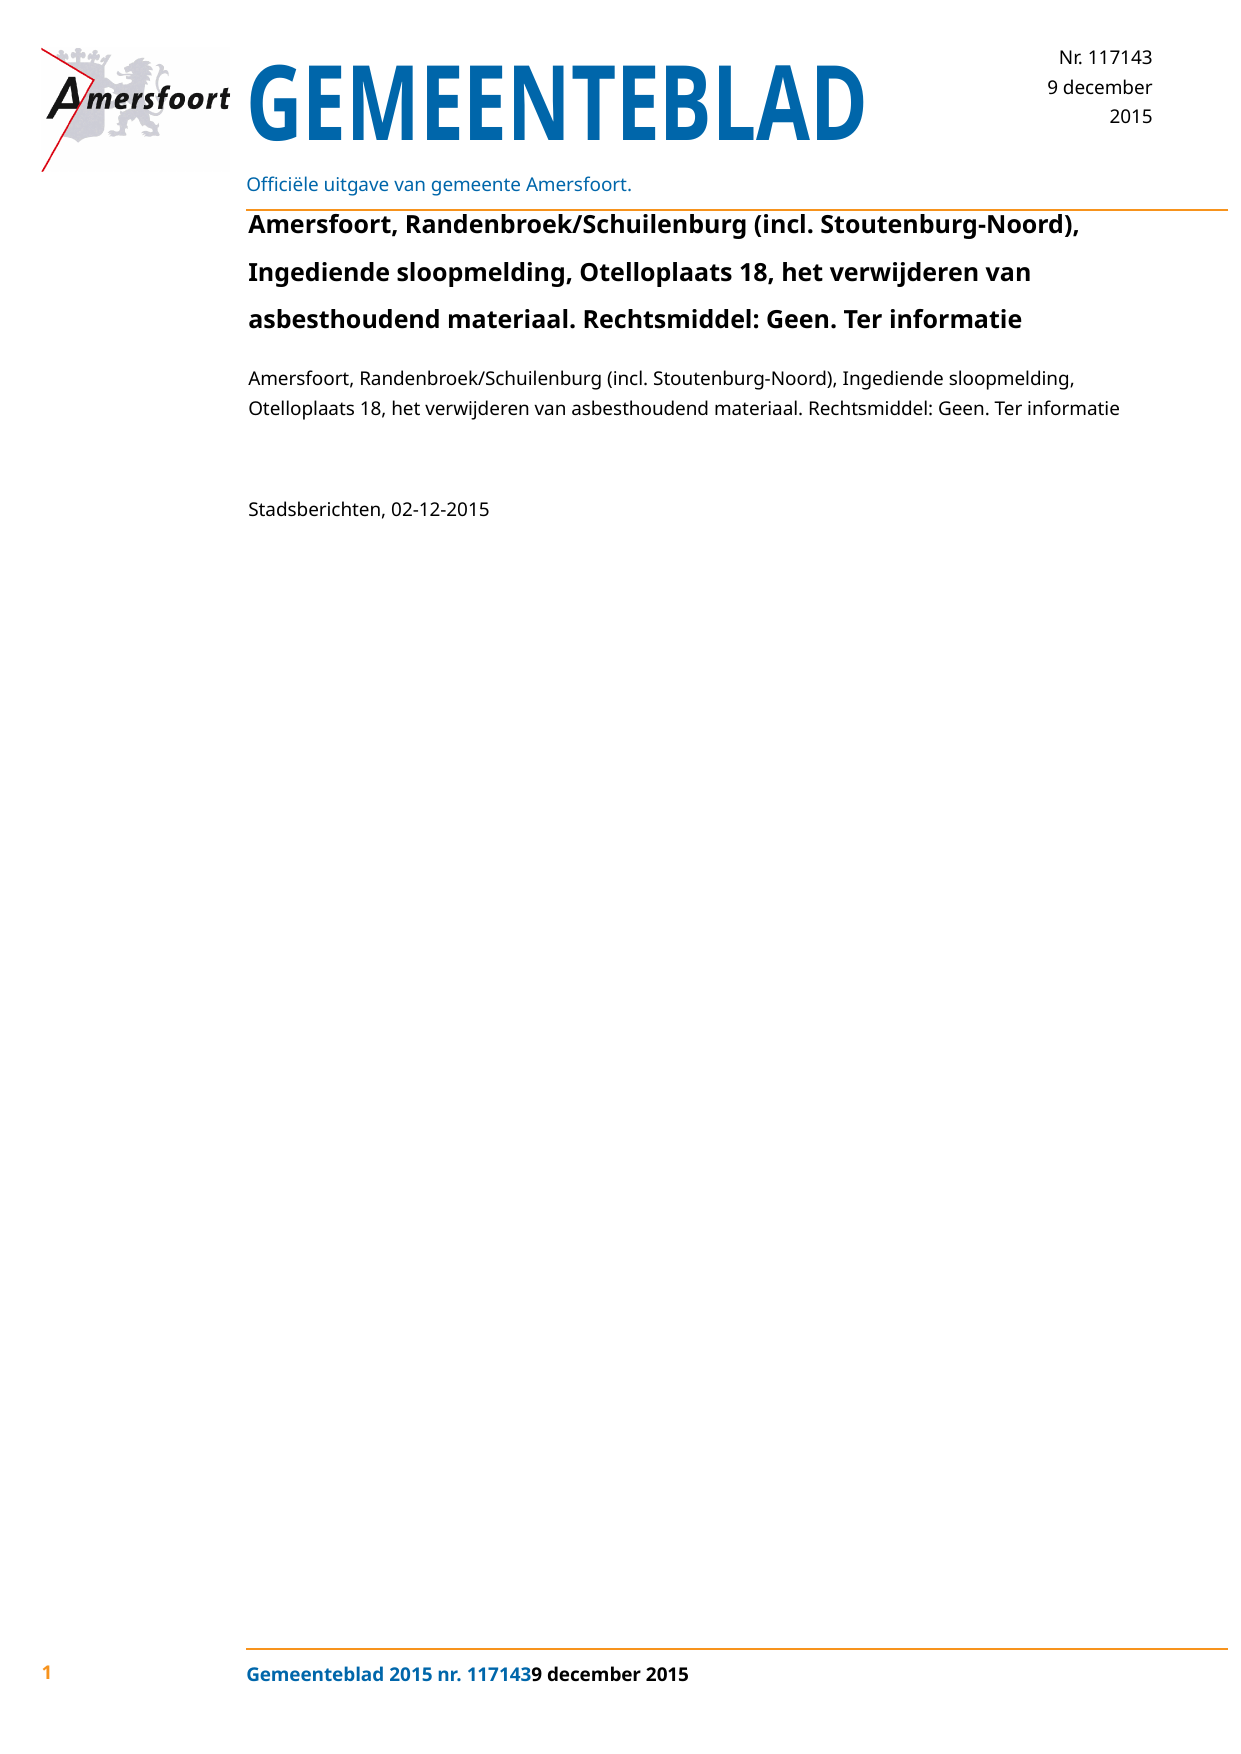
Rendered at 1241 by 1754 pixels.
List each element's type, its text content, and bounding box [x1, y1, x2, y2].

text Amersfoort, Randenbroek/Schuilenburg (incl. Stoutenburg-Noord), Ingediende sloopmelding, Otelloplaats 18, het verwijderen van asbesthoudend materiaal. Rechtsmiddel: Geen. Ter informatie [248, 211, 1152, 336]
picture [41, 47, 231, 172]
text Amersfoort, Randenbroek/Schuilenburg (incl. Stoutenburg-Noord), Ingediende sloopmelding, Otelloplaats 18, het verwijderen van asbesthoudend materiaal. Rechtsmiddel: Geen. Ter informatie [248, 366, 1152, 421]
text Stadsberichten, 02-12-2015 [248, 496, 1152, 522]
